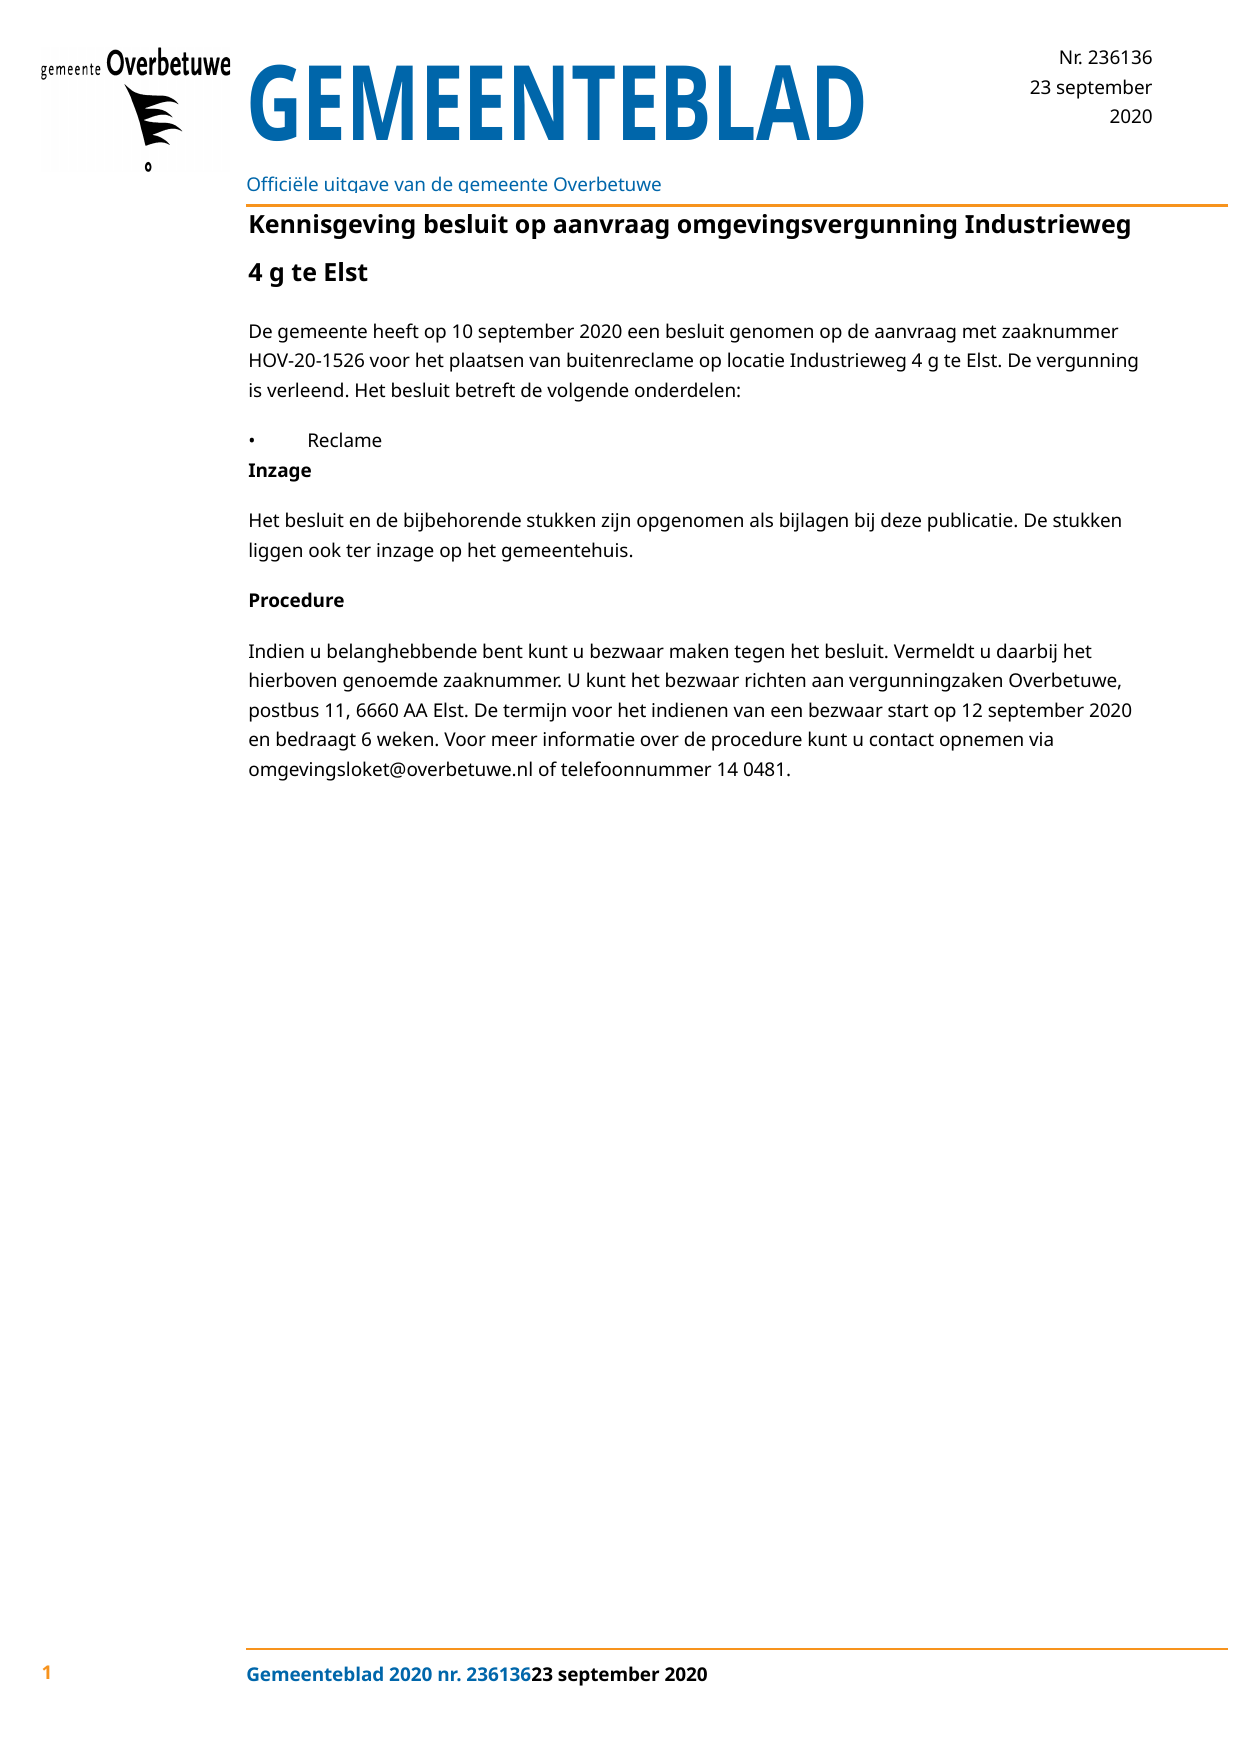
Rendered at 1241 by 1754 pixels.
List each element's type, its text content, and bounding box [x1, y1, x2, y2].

text Het besluit en de bijbehorende stukken zijn opgenomen als bijlagen bij deze publicatie. De stukken liggen ook ter inzage op het gemeentehuis. [248, 507, 1152, 563]
text Indien u belanghebbende bent kunt u bezwaar maken tegen het besluit. Vermeldt u daarbij het hierboven genoemde zaaknummer. U kunt het bezwaar richten aan vergunningzaken Overbetuwe, postbus 11, 6660 AA Elst. De termijn voor het indienen van een bezwaar start op 12 september 2020 en bedraagt 6 weken. Voor meer informatie over de procedure kunt u contact opnemen via omgevingsloket@overbetuwe.nl of telefoonnummer 14 0481. [248, 638, 1152, 782]
picture [41, 47, 231, 172]
text De gemeente heeft op 10 september 2020 een besluit genomen op de aanvraag met zaaknummer HOV-20-1526 voor het plaatsen van buitenreclame op locatie Industrieweg 4 g te Elst. De vergunning is verleend. Het besluit betreft de volgende onderdelen: [248, 318, 1152, 403]
text Procedure [248, 587, 1152, 613]
list Reclame [248, 427, 1152, 453]
text Kennisgeving besluit op aanvraag omgevingsvergunning Industrieweg 4 g te Elst [248, 207, 1152, 288]
text Inzage [248, 457, 1152, 483]
